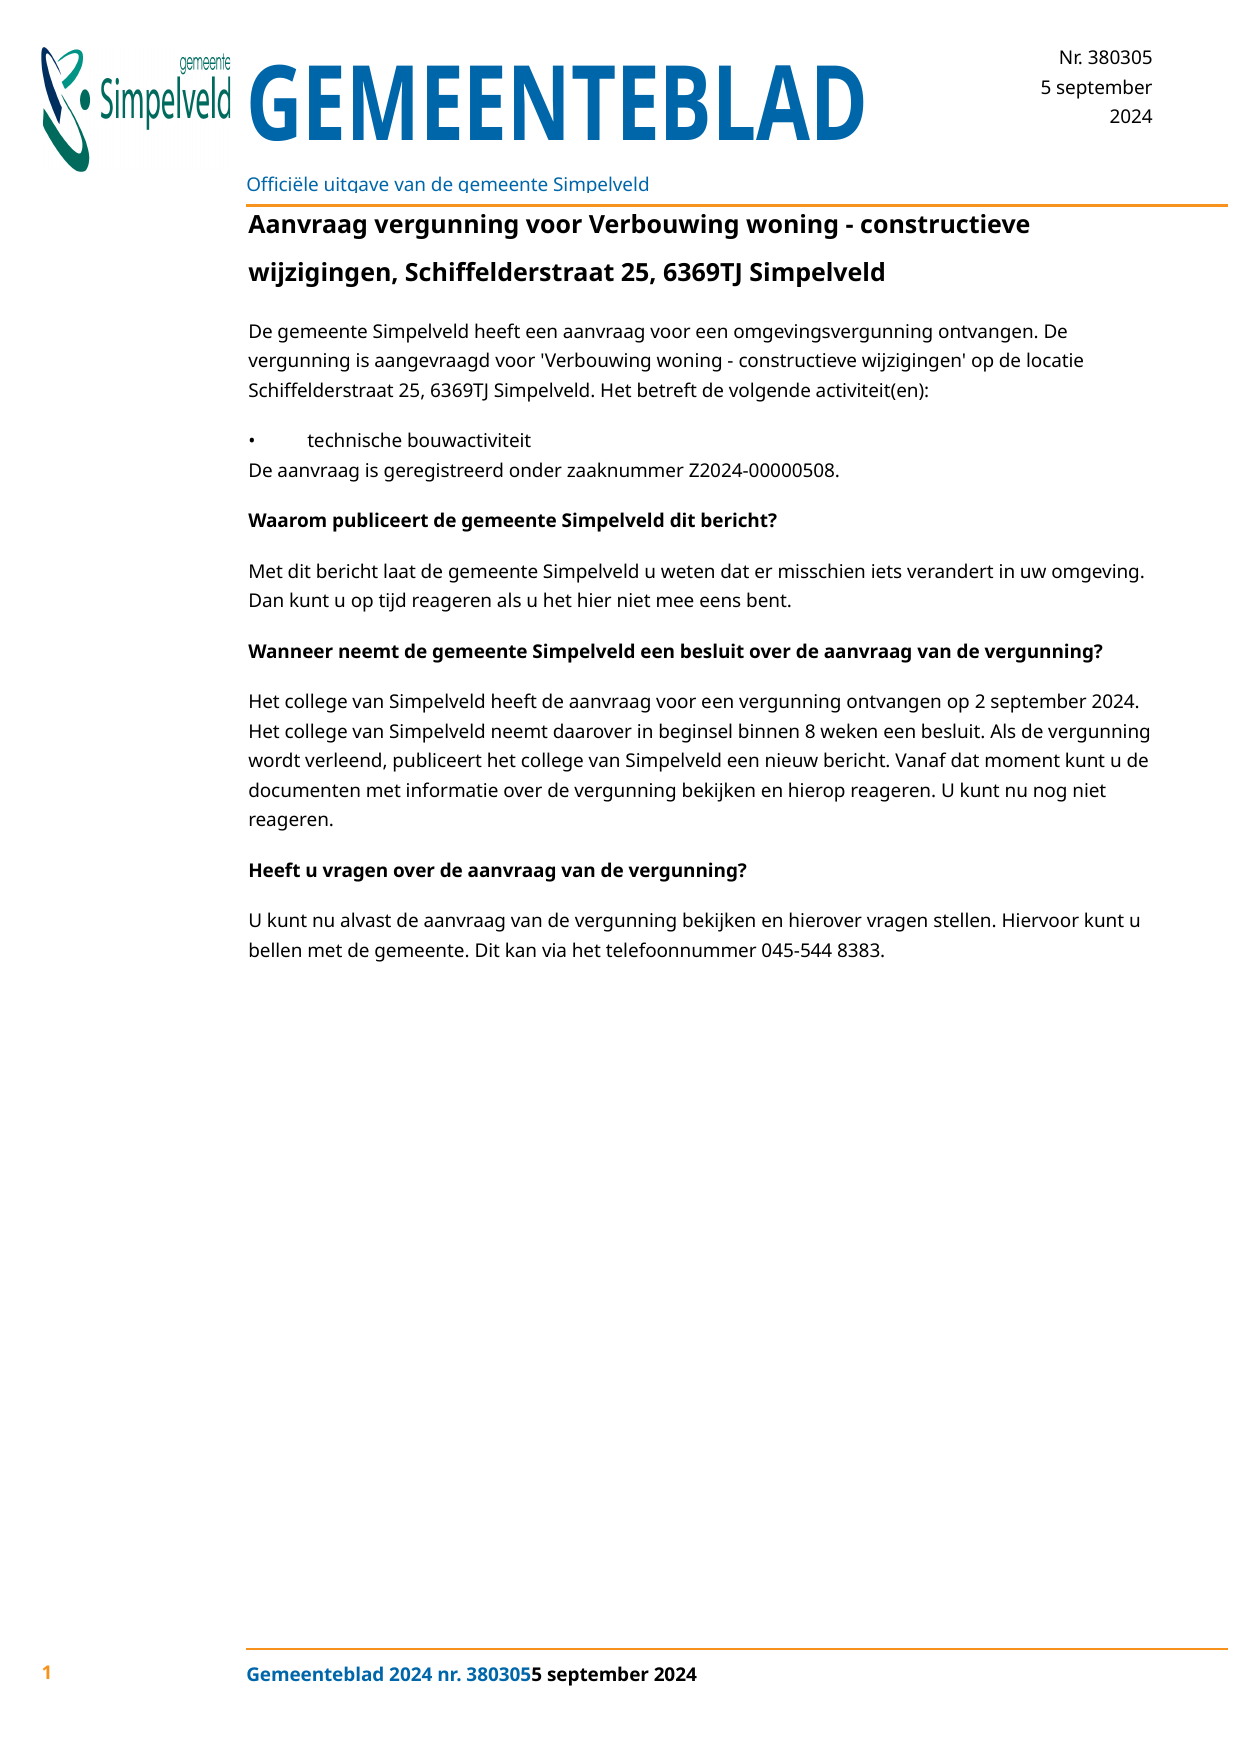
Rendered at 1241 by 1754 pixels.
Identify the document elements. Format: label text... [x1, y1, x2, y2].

picture [41, 47, 231, 172]
text Waarom publiceert de gemeente Simpelveld dit bericht? [248, 507, 1152, 533]
text Het college van Simpelveld heeft de aanvraag voor een vergunning ontvangen op 2 september 2024. Het college van Simpelveld neemt daarover in beginsel binnen 8 weken een besluit. Als de vergunning wordt verleend, publiceert het college van Simpelveld een nieuw bericht. Vanaf dat moment kunt u de documenten met informatie over de vergunning bekijken en hierop reageren. U kunt nu nog niet reageren. [248, 688, 1152, 832]
text Wanneer neemt de gemeente Simpelveld een besluit over de aanvraag van de vergunning? [248, 638, 1152, 664]
text U kunt nu alvast de aanvraag van de vergunning bekijken en hierover vragen stellen. Hiervoor kunt u bellen met de gemeente. Dit kan via het telefoonnummer 045-544 8383. [248, 907, 1152, 963]
text Heeft u vragen over de aanvraag van de vergunning? [248, 857, 1152, 883]
list technische bouwactiviteit [248, 427, 1152, 453]
text Met dit bericht laat de gemeente Simpelveld u weten dat er misschien iets verandert in uw omgeving. Dan kunt u op tijd reageren als u het hier niet mee eens bent. [248, 558, 1152, 613]
text De aanvraag is geregistreerd onder zaaknummer Z2024-00000508. [248, 457, 1152, 483]
text De gemeente Simpelveld heeft een aanvraag voor een omgevingsvergunning ontvangen. De vergunning is aangevraagd voor 'Verbouwing woning - constructieve wijzigingen' op de locatie Schiffelderstraat 25, 6369TJ Simpelveld. Het betreft de volgende activiteit(en): [248, 318, 1152, 403]
text Aanvraag vergunning voor Verbouwing woning - constructieve wijzigingen, Schiffelderstraat 25, 6369TJ Simpelveld [248, 207, 1152, 288]
